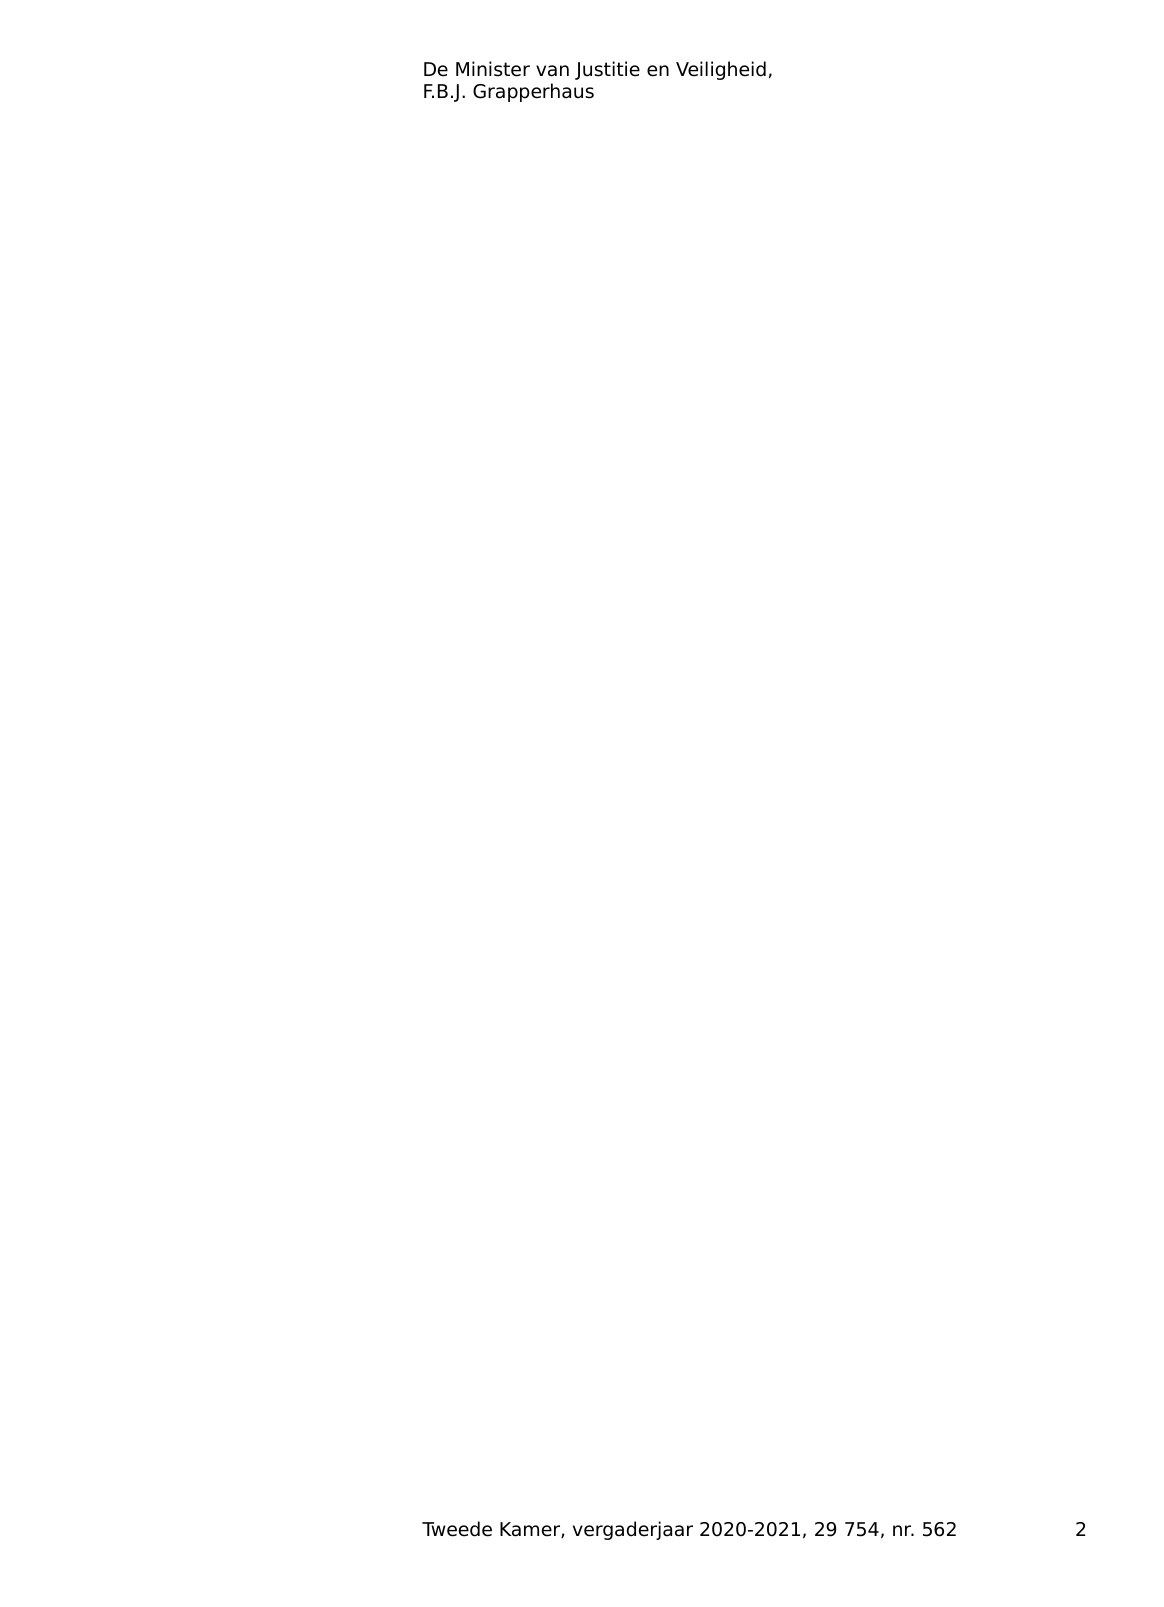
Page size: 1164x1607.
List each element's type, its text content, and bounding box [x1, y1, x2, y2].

text De Minister van Justitie en Veiligheid, F.B.J. Grapperhaus [422, 59, 1087, 103]
